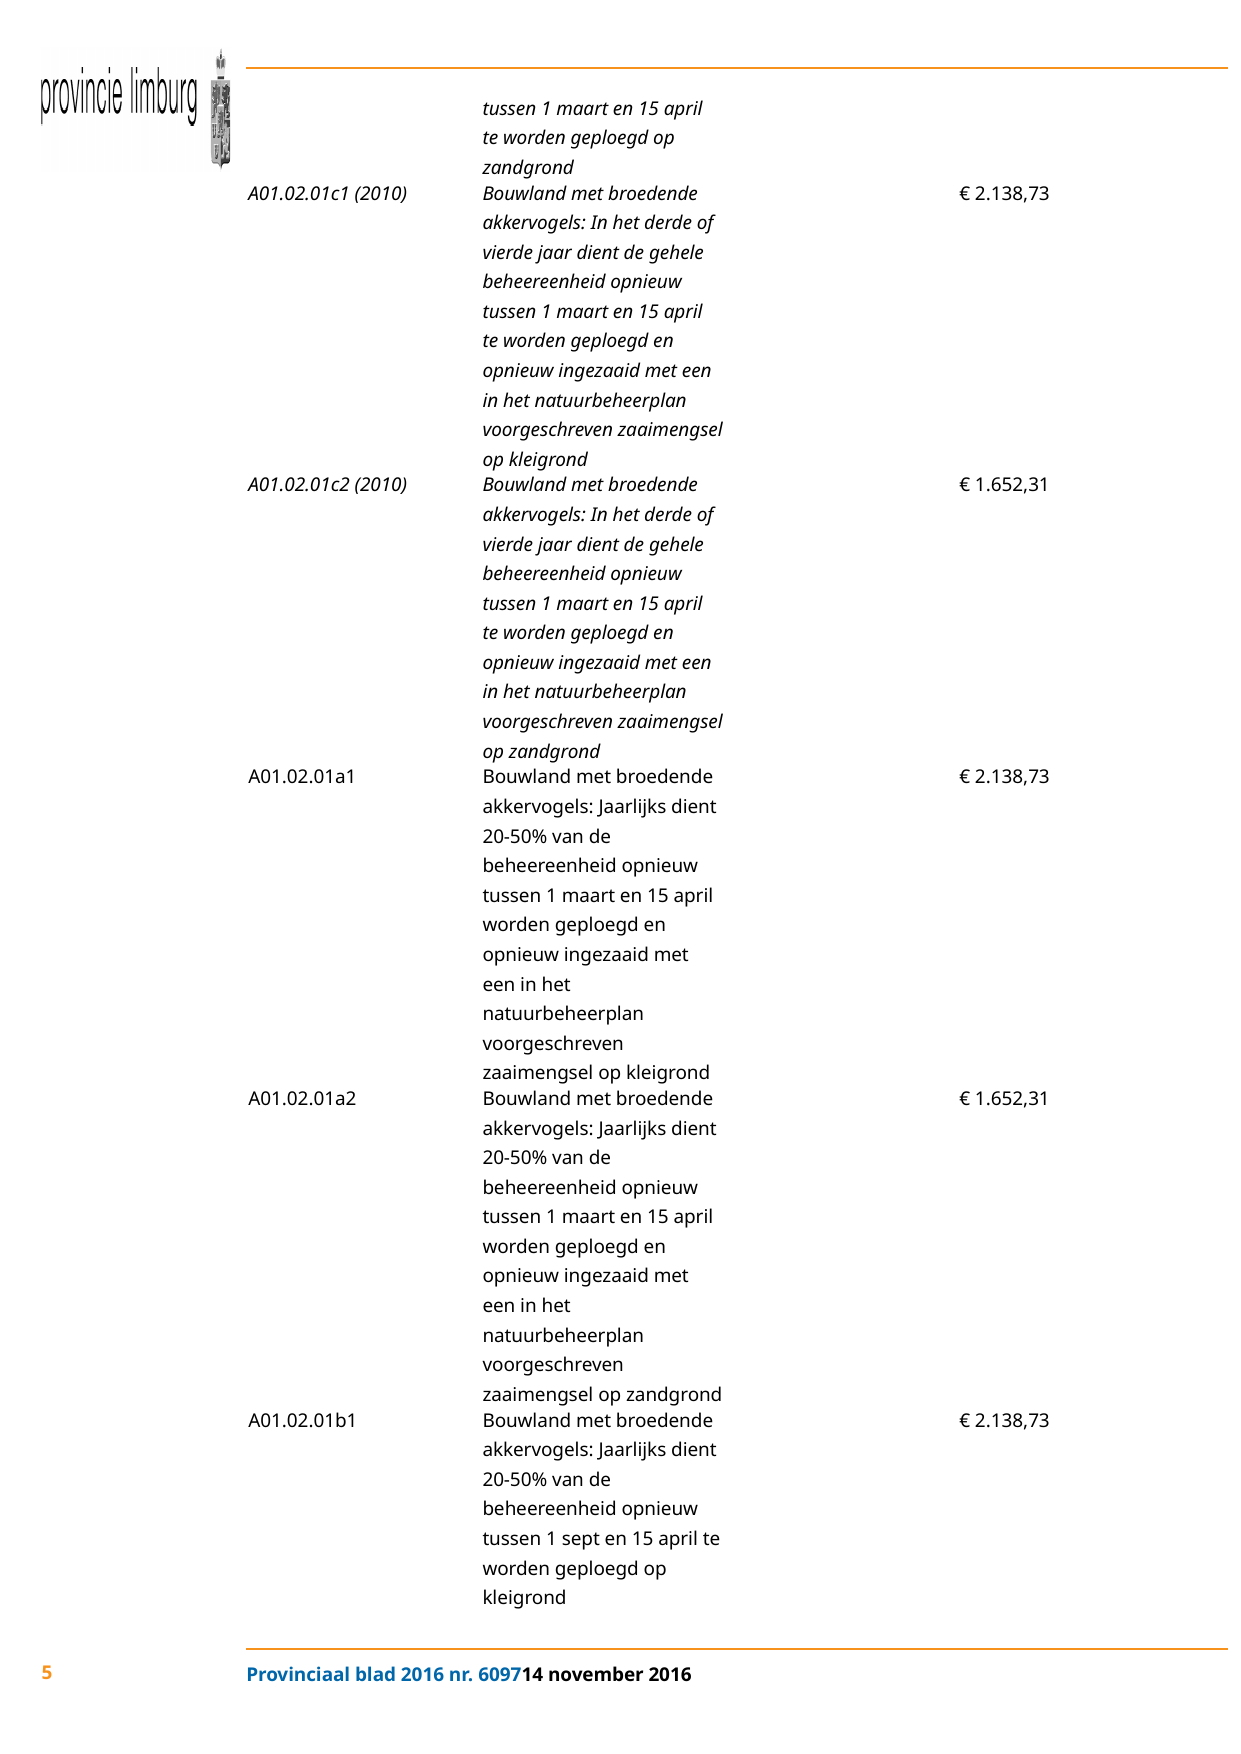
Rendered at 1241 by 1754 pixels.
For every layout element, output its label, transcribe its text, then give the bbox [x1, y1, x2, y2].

table_cell [725, 1085, 959, 1407]
table_cell Bouwland met broedende akkervogels: Jaarlijks dient 20-50% van de beheereenheid opnieuw tussen 1 maart en 15 april worden geploegd en opnieuw ingezaaid met een in het natuurbeheerplan voorgeschreven zaaimengsel op kleigrond [482, 764, 725, 1085]
table_cell A01.02.01b1 [248, 1407, 482, 1610]
table_cell € 2.138,73 [959, 764, 1152, 1085]
table_cell [725, 95, 959, 180]
table_cell Bouwland met broedende akkervogels: In het derde of vierde jaar dient de gehele beheereenheid opnieuw tussen 1 maart en 15 april te worden geploegd en opnieuw ingezaaid met een in het natuurbeheerplan voorgeschreven zaaimengsel op zandgrond [482, 472, 725, 764]
table_cell [725, 1407, 959, 1610]
table_cell € 1.652,31 [959, 1085, 1152, 1407]
table_cell [959, 95, 1152, 180]
table_cell Bouwland met broedende akkervogels: In het derde of vierde jaar dient de gehele beheereenheid opnieuw tussen 1 maart en 15 april te worden geploegd en opnieuw ingezaaid met een in het natuurbeheerplan voorgeschreven zaaimengsel op kleigrond [482, 180, 725, 472]
table_cell A01.02.01c1 (2010) [248, 180, 482, 472]
picture [41, 47, 231, 172]
table_cell € 2.138,73 [959, 1407, 1152, 1610]
table_cell A01.02.01a2 [248, 1085, 482, 1407]
table_cell [725, 472, 959, 764]
table_cell [725, 764, 959, 1085]
table_cell tussen 1 maart en 15 april te worden geploegd op zandgrond [482, 95, 725, 180]
table_cell [725, 180, 959, 472]
table_cell A01.02.01c2 (2010) [248, 472, 482, 764]
table_cell € 1.652,31 [959, 472, 1152, 764]
table_cell A01.02.01a1 [248, 764, 482, 1085]
table_cell € 2.138,73 [959, 180, 1152, 472]
table_cell Bouwland met broedende akkervogels: Jaarlijks dient 20-50% van de beheereenheid opnieuw tussen 1 sept en 15 april te worden geploegd op kleigrond [482, 1407, 725, 1610]
table_cell [248, 95, 482, 180]
table_cell Bouwland met broedende akkervogels: Jaarlijks dient 20-50% van de beheereenheid opnieuw tussen 1 maart en 15 april worden geploegd en opnieuw ingezaaid met een in het natuurbeheerplan voorgeschreven zaaimengsel op zandgrond [482, 1085, 725, 1407]
